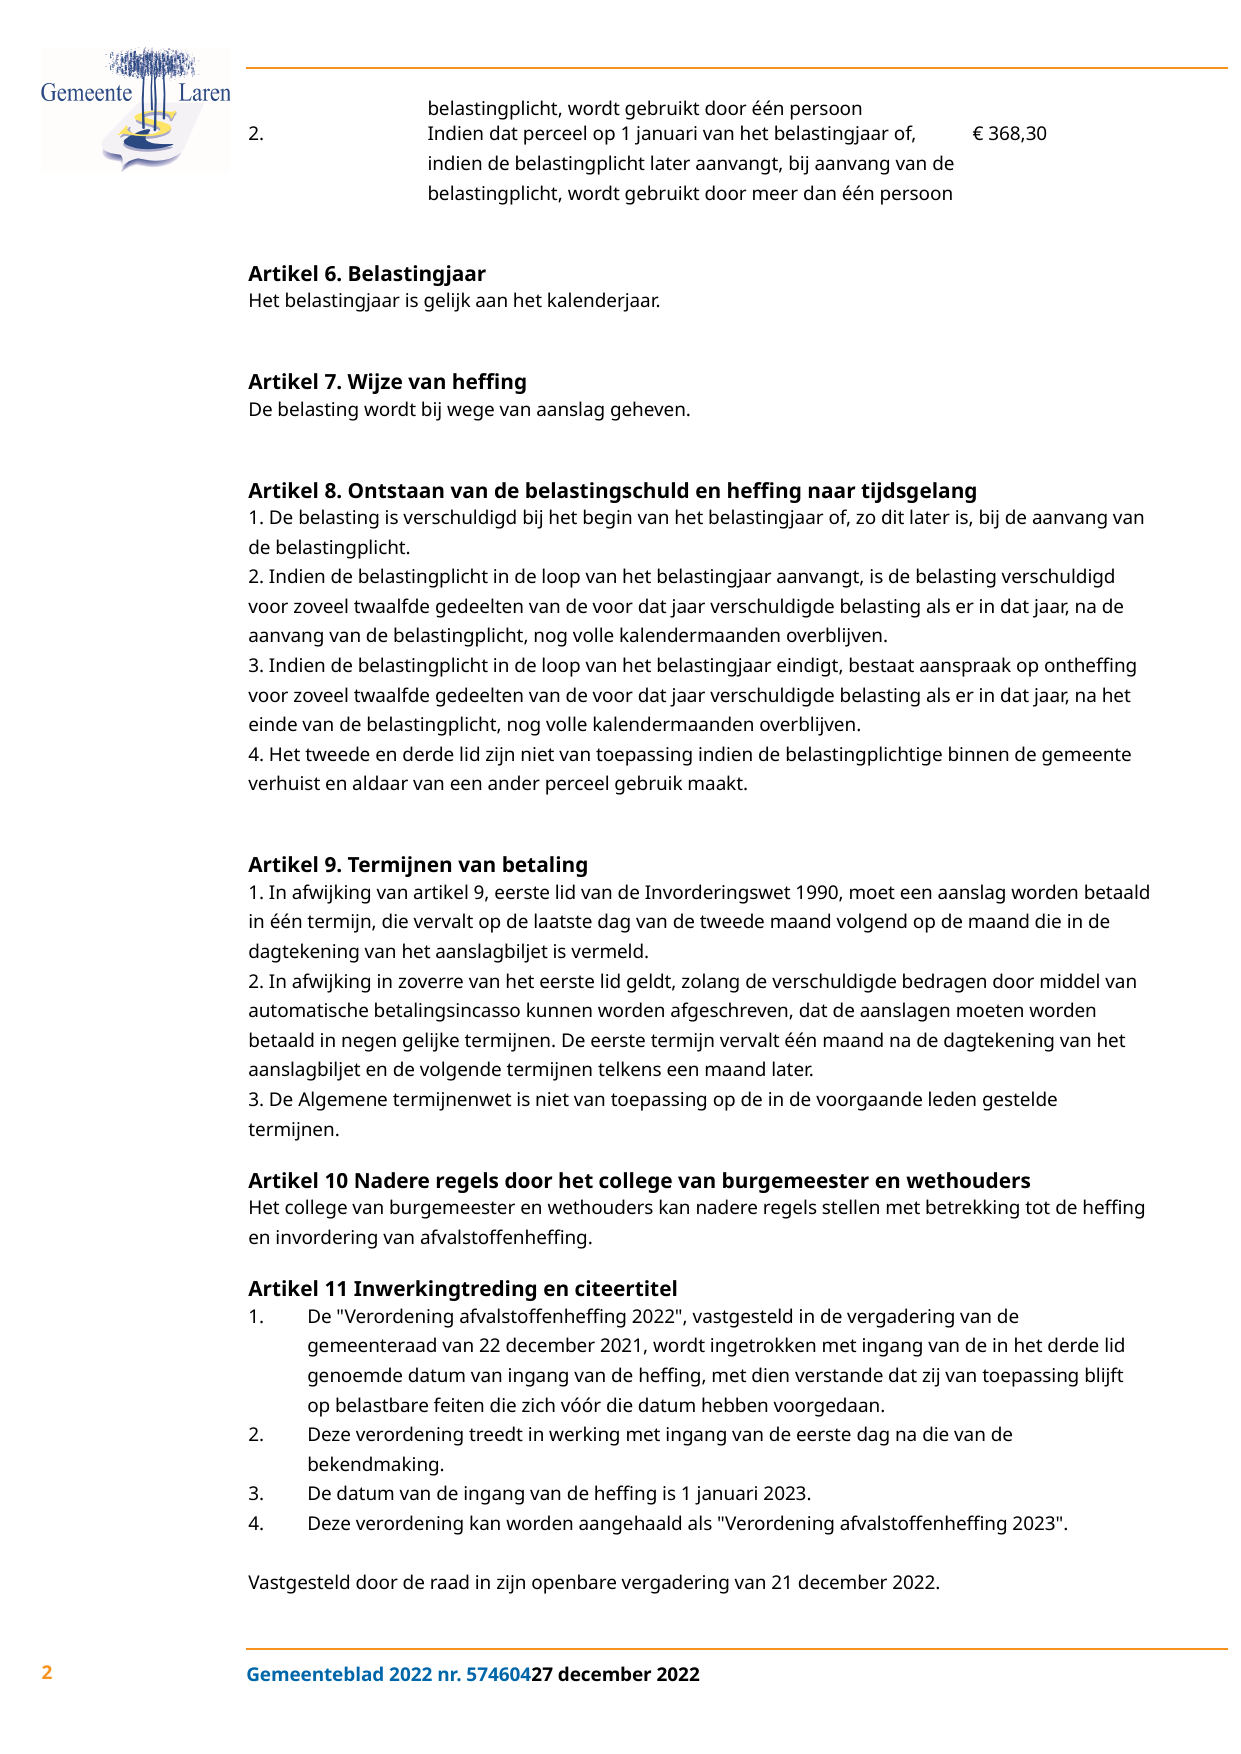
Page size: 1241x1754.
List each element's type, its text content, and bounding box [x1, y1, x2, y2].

list Deze verordening kan worden aangehaald als "Verordening afvalstoffenheffing 2023". [248, 1510, 1152, 1536]
table_header belastingplicht, wordt gebruikt door één persoon [427, 95, 972, 121]
text 3. De Algemene termijnenwet is niet van toepassing op de in de voorgaande leden gestelde termijnen. [248, 1086, 1152, 1141]
text 1. In afwijking van artikel 9, eerste lid van de Invorderingswet 1990, moet een aanslag worden betaald in één termijn, die vervalt op de laatste dag van de tweede maand volgend op de maand die in de dagtekening van het aanslagbiljet is vermeld. [248, 879, 1152, 964]
text Artikel 9. Termijnen van betaling [248, 851, 1152, 879]
text 2. In afwijking in zoverre van het eerste lid geldt, zolang de verschuldigde bedragen door middel van automatische betalingsincasso kunnen worden afgeschreven, dat de aanslagen moeten worden betaald in negen gelijke termijnen. De eerste termijn vervalt één maand na de dagtekening van het aanslagbiljet en de volgende termijnen telkens een maand later. [248, 968, 1152, 1082]
text Artikel 6. Belastingjaar [248, 259, 1152, 287]
table_cell € 368,30 [973, 121, 1152, 205]
text Artikel 10 Nadere regels door het college van burgemeester en wethouders [248, 1166, 1152, 1194]
text Artikel 7. Wijze van heffing [248, 367, 1152, 396]
text 1. De belasting is verschuldigd bij het begin van het belastingjaar of, zo dit later is, bij de aanvang van de belastingplicht. [248, 504, 1152, 560]
text 2. Indien de belastingplicht in de loop van het belastingjaar aanvangt, is de belasting verschuldigd voor zoveel twaalfde gedeelten van de voor dat jaar verschuldigde belasting als er in dat jaar, na de aanvang van de belastingplicht, nog volle kalendermaanden overblijven. [248, 563, 1152, 648]
text Het belastingjaar is gelijk aan het kalenderjaar. [248, 287, 1152, 313]
text Artikel 11 Inwerkingtreding en citeertitel [248, 1274, 1152, 1303]
list De datum van de ingang van de heffing is 1 januari 2023. [248, 1481, 1152, 1506]
picture [41, 47, 231, 172]
table_cell Indien dat perceel op 1 januari van het belastingjaar of, indien de belastingplicht later aanvangt, bij aanvang van de belastingplicht, wordt gebruikt door meer dan één persoon [427, 121, 972, 205]
text De belasting wordt bij wege van aanslag geheven. [248, 396, 1152, 422]
text Artikel 8. Ontstaan van de belastingschuld en heffing naar tijdsgelang [248, 476, 1152, 504]
text Het college van burgemeester en wethouders kan nadere regels stellen met betrekking tot de heffing en invordering van afvalstoffenheffing. [248, 1194, 1152, 1250]
table_header [973, 95, 1152, 121]
list Deze verordening treedt in werking met ingang van de eerste dag na die van de bekendmaking. [248, 1421, 1152, 1477]
list De "Verordening afvalstoffenheffing 2022", vastgesteld in de vergadering van de gemeenteraad van 22 december 2021, wordt ingetrokken met ingang van de in het derde lid genoemde datum van ingang van de heffing, met dien verstande dat zij van toepassing blijft op belastbare feiten die zich vóór die datum hebben voorgedaan. [248, 1303, 1152, 1417]
text 4. Het tweede en derde lid zijn niet van toepassing indien de belastingplichtige binnen de gemeente verhuist en aldaar van een ander perceel gebruik maakt. [248, 741, 1152, 796]
table_cell 2. [248, 121, 427, 205]
text Vastgesteld door de raad in zijn openbare vergadering van 21 december 2022. [248, 1569, 1152, 1595]
text 3. Indien de belastingplicht in de loop van het belastingjaar eindigt, bestaat aanspraak op ontheffing voor zoveel twaalfde gedeelten van de voor dat jaar verschuldigde belasting als er in dat jaar, na het einde van de belastingplicht, nog volle kalendermaanden overblijven. [248, 652, 1152, 737]
table_header [248, 95, 427, 121]
